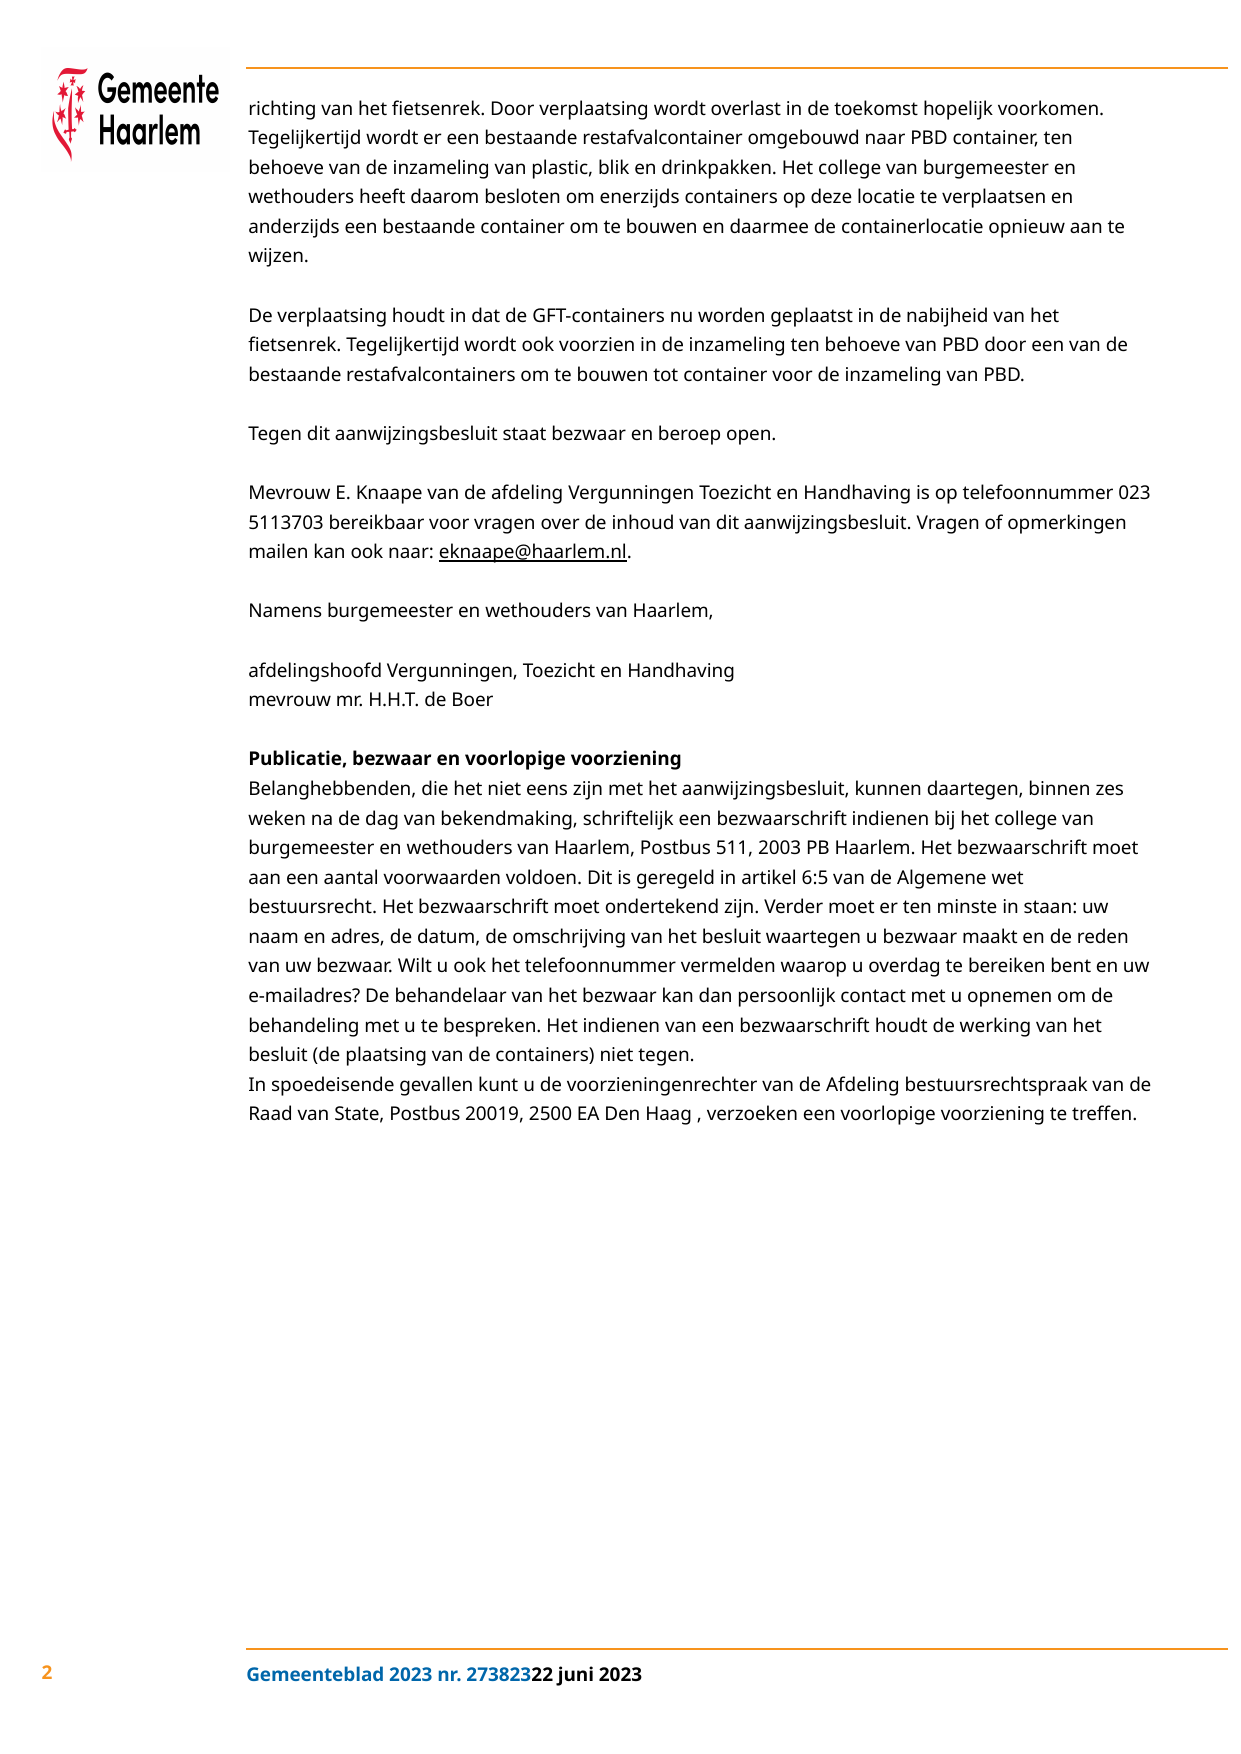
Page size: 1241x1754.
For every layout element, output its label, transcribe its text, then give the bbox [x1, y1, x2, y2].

text Belanghebbenden, die het niet eens zijn met het aanwijzingsbesluit, kunnen daartegen, binnen zes weken na de dag van bekendmaking, schriftelijk een bezwaarschrift indienen bij het college van burgemeester en wethouders van Haarlem, Postbus 511, 2003 PB Haarlem. Het bezwaarschrift moet aan een aantal voorwaarden voldoen. Dit is geregeld in artikel 6:5 van de Algemene wet bestuursrecht. Het bezwaarschrift moet ondertekend zijn. Verder moet er ten minste in staan: uw naam en adres, de datum, de omschrijving van het besluit waartegen u bezwaar maakt en de reden van uw bezwaar. Wilt u ook het telefoonnummer vermelden waarop u overdag te bereiken bent en uw e-mailadres? De behandelaar van het bezwaar kan dan persoonlijk contact met u opnemen om de behandeling met u te bespreken. Het indienen van een bezwaarschrift houdt de werking van het besluit (de plaatsing van de containers) niet tegen. [248, 775, 1152, 1067]
text Publicatie, bezwaar en voorlopige voorziening [248, 746, 1152, 771]
picture [41, 47, 231, 172]
text De verplaatsing houdt in dat de GFT-containers nu worden geplaatst in de nabijheid van het fietsenrek. Tegelijkertijd wordt ook voorzien in de inzameling ten behoeve van PBD door een van de bestaande restafvalcontainers om te bouwen tot container voor de inzameling van PBD. [248, 302, 1152, 387]
text richting van het fietsenrek. Door verplaatsing wordt overlast in de toekomst hopelijk voorkomen. Tegelijkertijd wordt er een bestaande restafvalcontainer omgebouwd naar PBD container, ten behoeve van de inzameling van plastic, blik en drinkpakken. Het college van burgemeester en wethouders heeft daarom besloten om enerzijds containers op deze locatie te verplaatsen en anderzijds een bestaande container om te bouwen en daarmee de containerlocatie opnieuw aan te wijzen. [248, 95, 1152, 268]
text Namens burgemeester en wethouders van Haarlem, [248, 598, 1152, 623]
text In spoedeisende gevallen kunt u de voorzieningenrechter van de Afdeling bestuursrechtspraak van de Raad van State, Postbus 20019, 2500 EA Den Haag , verzoeken een voorlopige voorziening te treffen. [248, 1071, 1152, 1126]
text Tegen dit aanwijzingsbesluit staat bezwaar en beroep open. [248, 420, 1152, 446]
text mevrouw mr. H.H.T. de Boer [248, 686, 1152, 712]
text afdelingshoofd Vergunningen, Toezicht en Handhaving [248, 657, 1152, 683]
text Mevrouw E. Knaape van de afdeling Vergunningen Toezicht en Handhaving is op telefoonnummer 023 5113703 bereikbaar voor vragen over de inhoud van dit aanwijzingsbesluit. Vragen of opmerkingen mailen kan ook naar: eknaape@haarlem.nl. [248, 479, 1152, 564]
